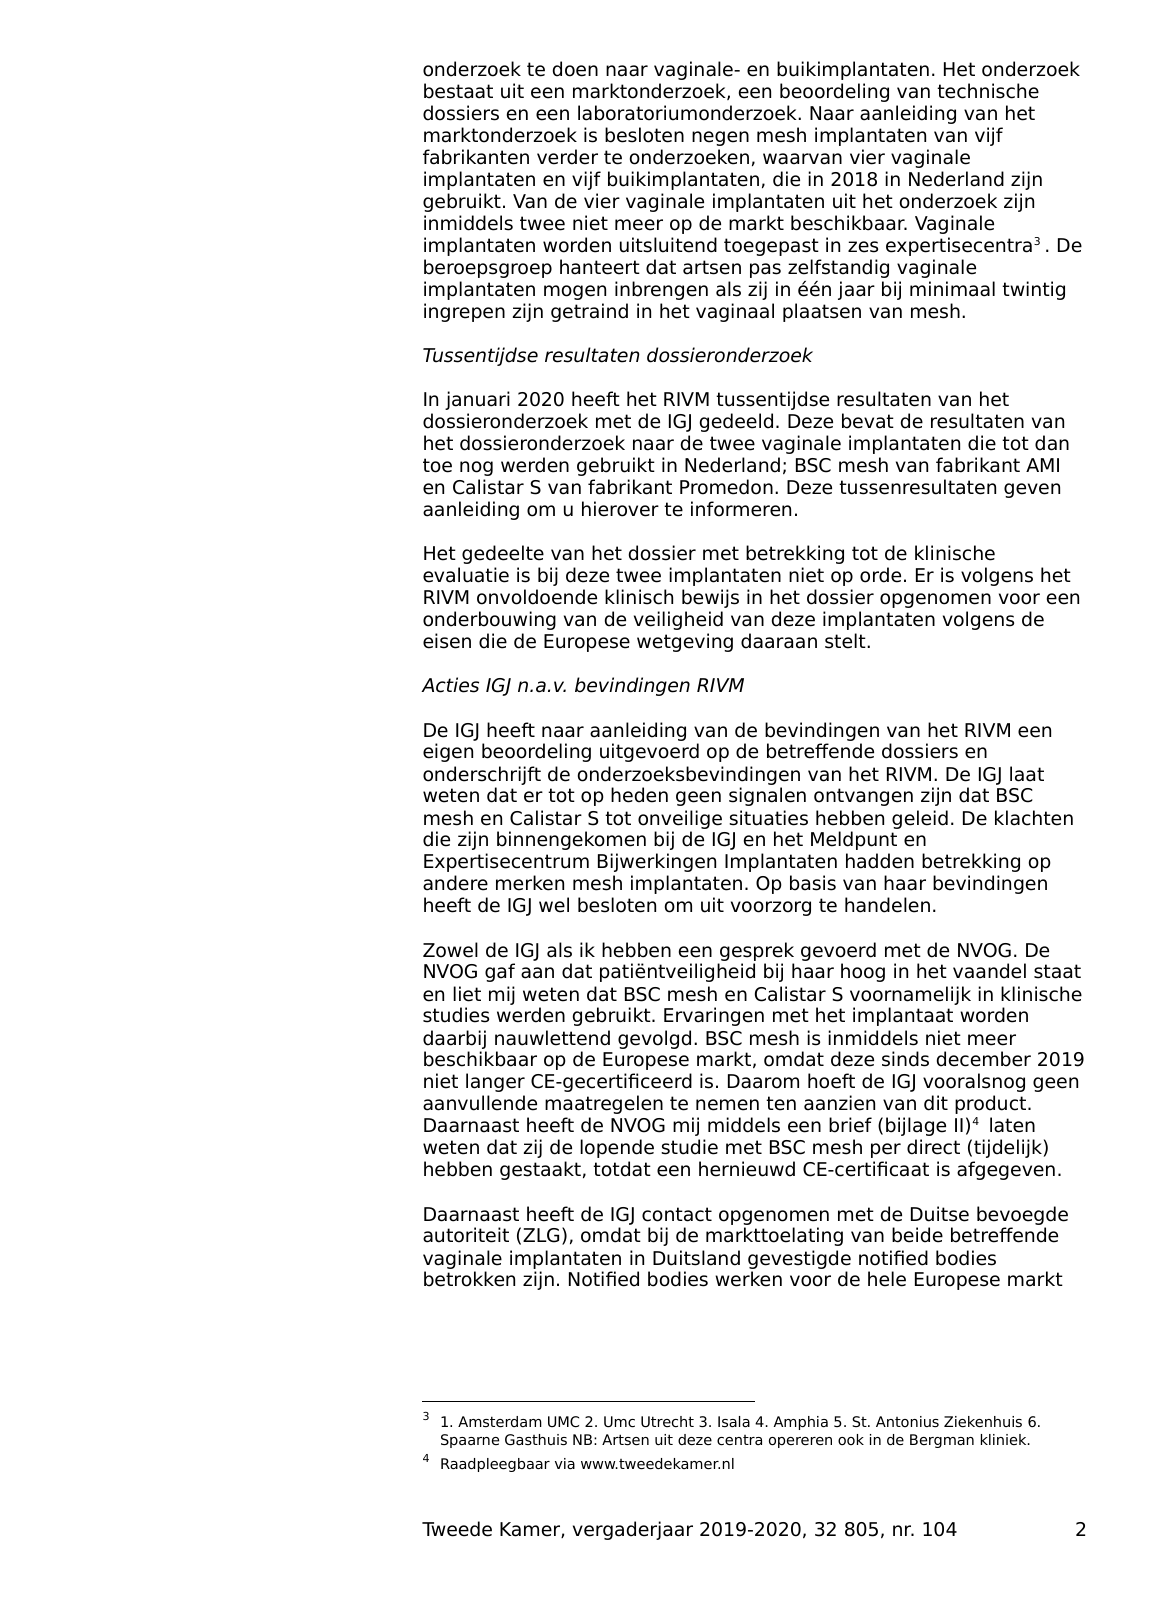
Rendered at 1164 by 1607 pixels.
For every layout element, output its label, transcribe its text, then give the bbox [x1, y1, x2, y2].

text In januari 2020 heeft het RIVM tussentijdse resultaten van het dossieronderzoek met de IGJ gedeeld. Deze bevat de resultaten van het dossieronderzoek naar de twee vaginale implantaten die tot dan toe nog werden gebruikt in Nederland; BSC mesh van fabrikant AMI en Calistar S van fabrikant Promedon. Deze tussenresultaten geven aanleiding om u hierover te informeren. [422, 389, 1087, 521]
subtitle Acties IGJ n.a.v. bevindingen RIVM [422, 675, 1087, 697]
text Het gedeelte van het dossier met betrekking tot de klinische evaluatie is bij deze twee implantaten niet op orde. Er is volgens het RIVM onvoldoende klinisch bewijs in het dossier opgenomen voor een onderbouwing van de veiligheid van deze implantaten volgens de eisen die de Europese wetgeving daaraan stelt. [422, 543, 1087, 653]
text onderzoek te doen naar vaginale- en buikimplantaten. Het onderzoek bestaat uit een marktonderzoek, een beoordeling van technische dossiers en een laboratoriumonderzoek. Naar aanleiding van het marktonderzoek is besloten negen mesh implantaten van vijf fabrikanten verder te onderzoeken, waarvan vier vaginale implantaten en vijf buikimplantaten, die in 2018 in Nederland zijn gebruikt. Van de vier vaginale implantaten uit het onderzoek zijn inmiddels twee niet meer op de markt beschikbaar. Vaginale implantaten worden uitsluitend toegepast in zes expertisecentra. De beroepsgroep hanteert dat artsen pas zelfstandig vaginale implantaten mogen inbrengen als zij in één jaar bij minimaal twintig ingrepen zijn getraind in het vaginaal plaatsen van mesh. [422, 59, 1087, 323]
text 1. Amsterdam UMC 2. Umc Utrecht 3. Isala 4. Amphia 5. St. Antonius Ziekenhuis 6. Spaarne Gasthuis NB: Artsen uit deze centra opereren ook in de Bergman kliniek. [422, 1410, 1087, 1449]
text De IGJ heeft naar aanleiding van de bevindingen van het RIVM een eigen beoordeling uitgevoerd op de betreffende dossiers en onderschrijft de onderzoeksbevindingen van het RIVM. De IGJ laat weten dat er tot op heden geen signalen ontvangen zijn dat BSC mesh en Calistar S tot onveilige situaties hebben geleid. De klachten die zijn binnengekomen bij de IGJ en het Meldpunt en Expertisecentrum Bijwerkingen Implantaten hadden betrekking op andere merken mesh implantaten. Op basis van haar bevindingen heeft de IGJ wel besloten om uit voorzorg te handelen. [422, 719, 1087, 917]
text Zowel de IGJ als ik hebben een gesprek gevoerd met de NVOG. De NVOG gaf aan dat patiëntveiligheid bij haar hoog in het vaandel staat en liet mij weten dat BSC mesh en Calistar S voornamelijk in klinische studies werden gebruikt. Ervaringen met het implantaat worden daarbij nauwlettend gevolgd. BSC mesh is inmiddels niet meer beschikbaar op de Europese markt, omdat deze sinds december 2019 niet langer CE-gecertificeerd is. Daarom hoeft de IGJ vooralsnog geen aanvullende maatregelen te nemen ten aanzien van dit product. Daarnaast heeft de NVOG mij middels een brief (bijlage II) laten weten dat zij de lopende studie met BSC mesh per direct (tijdelijk) hebben gestaakt, totdat een hernieuwd CE-certificaat is afgegeven. [422, 939, 1087, 1181]
text Raadpleegbaar via www.tweedekamer.nl [422, 1452, 1087, 1474]
text Daarnaast heeft de IGJ contact opgenomen met de Duitse bevoegde autoriteit (ZLG), omdat bij de markttoelating van beide betreffende vaginale implantaten in Duitsland gevestigde notified bodies betrokken zijn. Notified bodies werken voor de hele Europese markt [422, 1203, 1087, 1291]
subtitle Tussentijdse resultaten dossieronderzoek [422, 345, 1087, 367]
